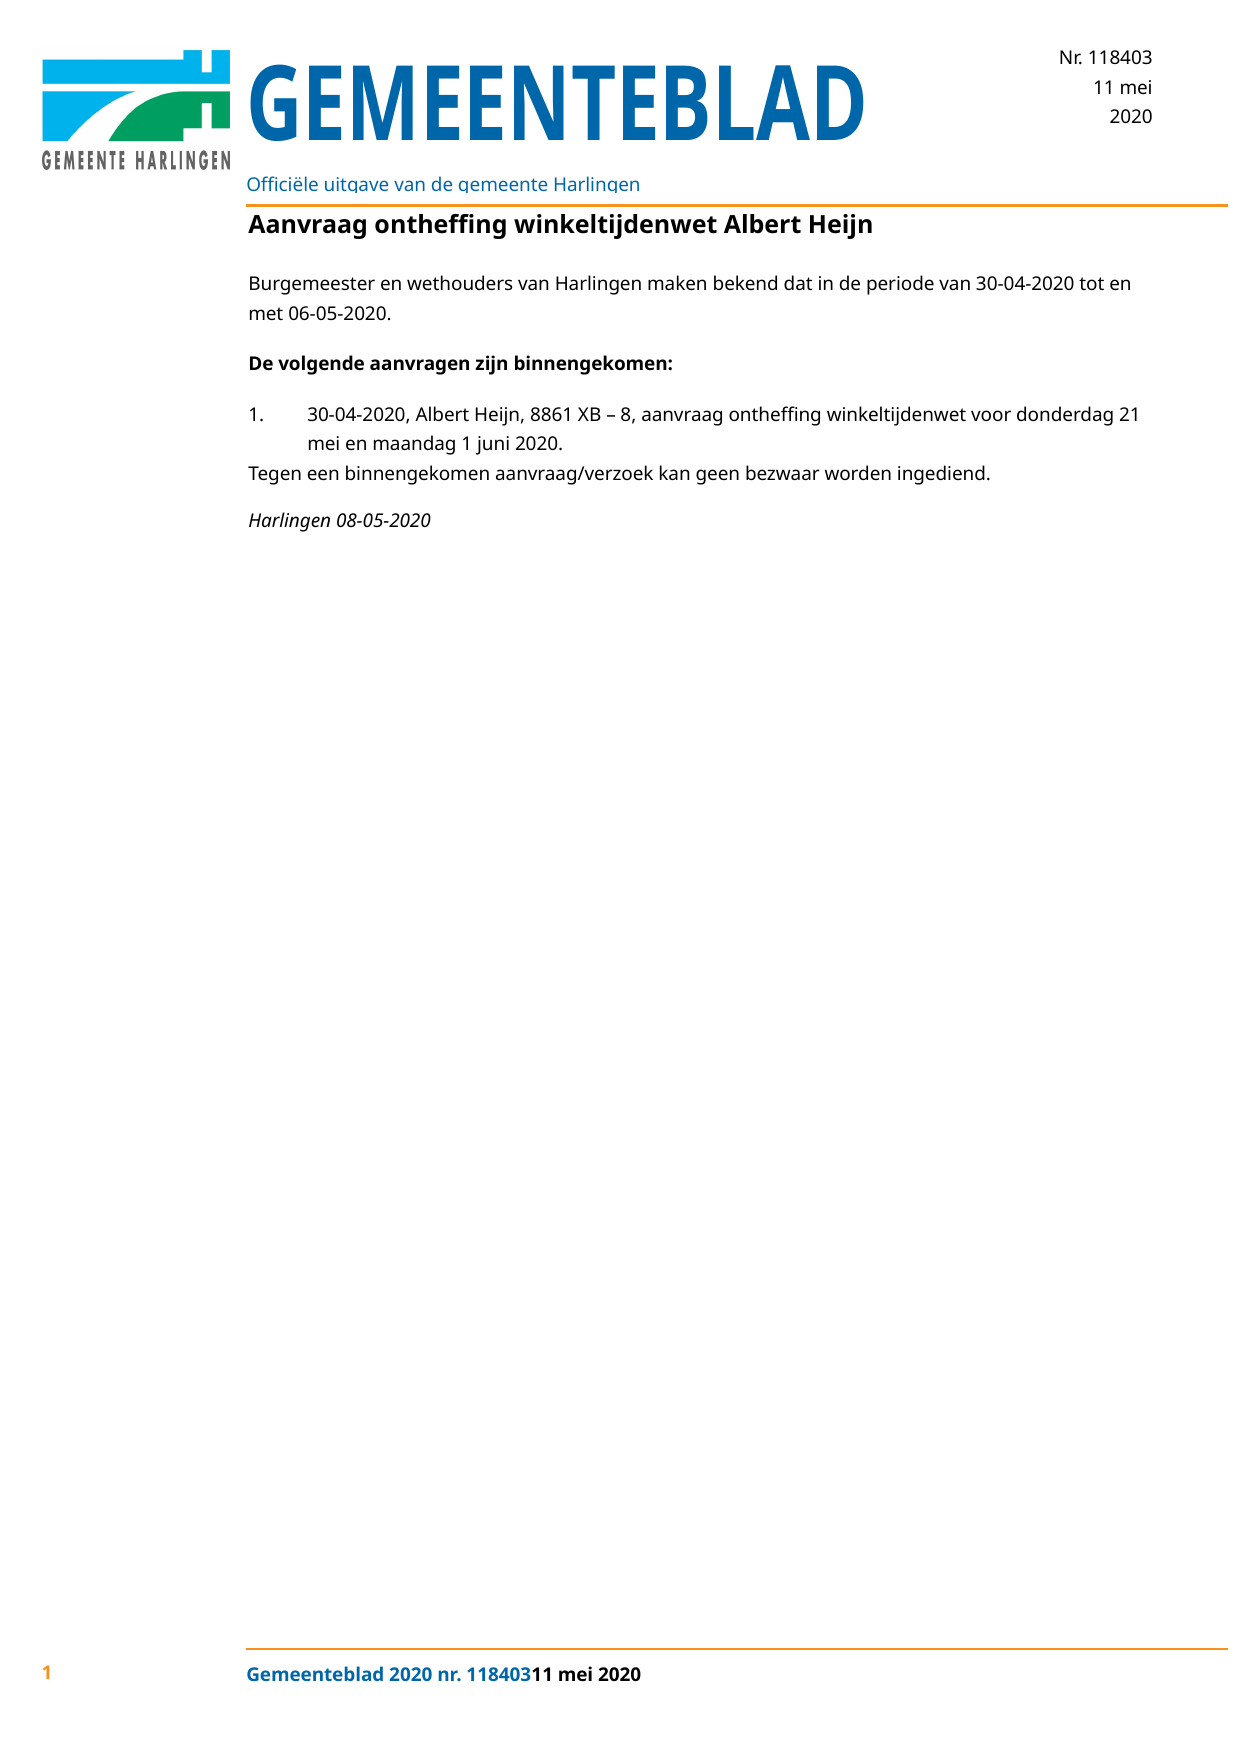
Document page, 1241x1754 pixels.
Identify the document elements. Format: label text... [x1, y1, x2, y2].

picture [41, 47, 231, 172]
text De volgende aanvragen zijn binnengekomen: [248, 350, 1152, 376]
text Aanvraag ontheffing winkeltijdenwet Albert Heijn [248, 207, 1152, 241]
list 30-04-2020, Albert Heijn, 8861 XB – 8, aanvraag ontheffing winkeltijdenwet voor donderdag 21 mei en maandag 1 juni 2020. [248, 401, 1152, 456]
text Burgemeester en wethouders van Harlingen maken bekend dat in de periode van 30-04-2020 tot en met 06-05-2020. [248, 270, 1152, 326]
text Harlingen 08-05-2020 [248, 508, 1152, 533]
text Tegen een binnengekomen aanvraag/verzoek kan geen bezwaar worden ingediend. [248, 460, 1152, 486]
